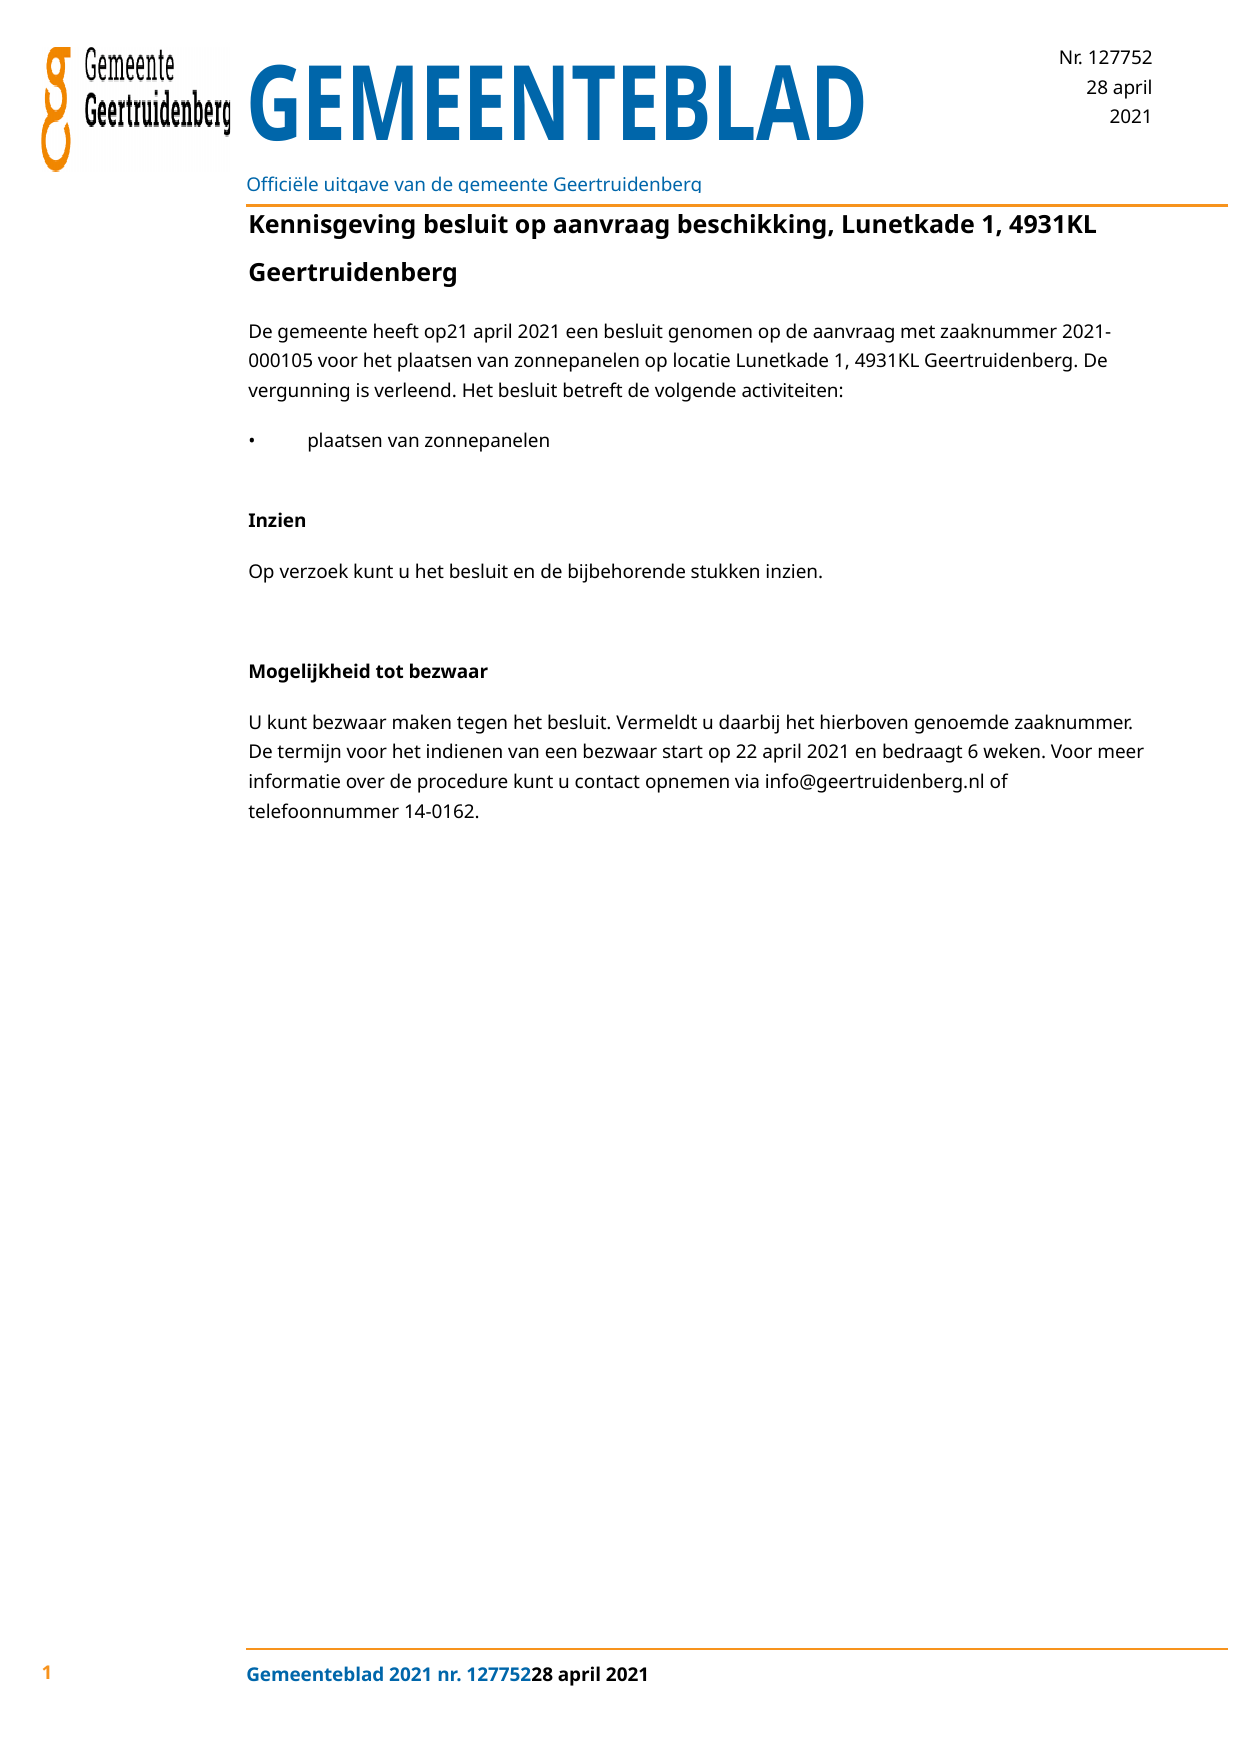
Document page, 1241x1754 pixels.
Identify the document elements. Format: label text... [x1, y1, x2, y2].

text Mogelijkheid tot bezwaar [248, 659, 1152, 684]
text Kennisgeving besluit op aanvraag beschikking, Lunetkade 1, 4931KL Geertruidenberg [248, 207, 1152, 288]
picture [41, 47, 231, 172]
text De gemeente heeft op21 april 2021 een besluit genomen op de aanvraag met zaaknummer 2021-000105 voor het plaatsen van zonnepanelen op locatie Lunetkade 1, 4931KL Geertruidenberg. De vergunning is verleend. Het besluit betreft de volgende activiteiten: [248, 318, 1152, 403]
text Inzien [248, 507, 1152, 533]
list plaatsen van zonnepanelen [248, 427, 1152, 453]
text U kunt bezwaar maken tegen het besluit. Vermeldt u daarbij het hierboven genoemde zaaknummer. De termijn voor het indienen van een bezwaar start op 22 april 2021 en bedraagt 6 weken. Voor meer informatie over de procedure kunt u contact opnemen via info@geertruidenberg.nl of telefoonnummer 14-0162. [248, 709, 1152, 824]
text Op verzoek kunt u het besluit en de bijbehorende stukken inzien. [248, 558, 1152, 584]
